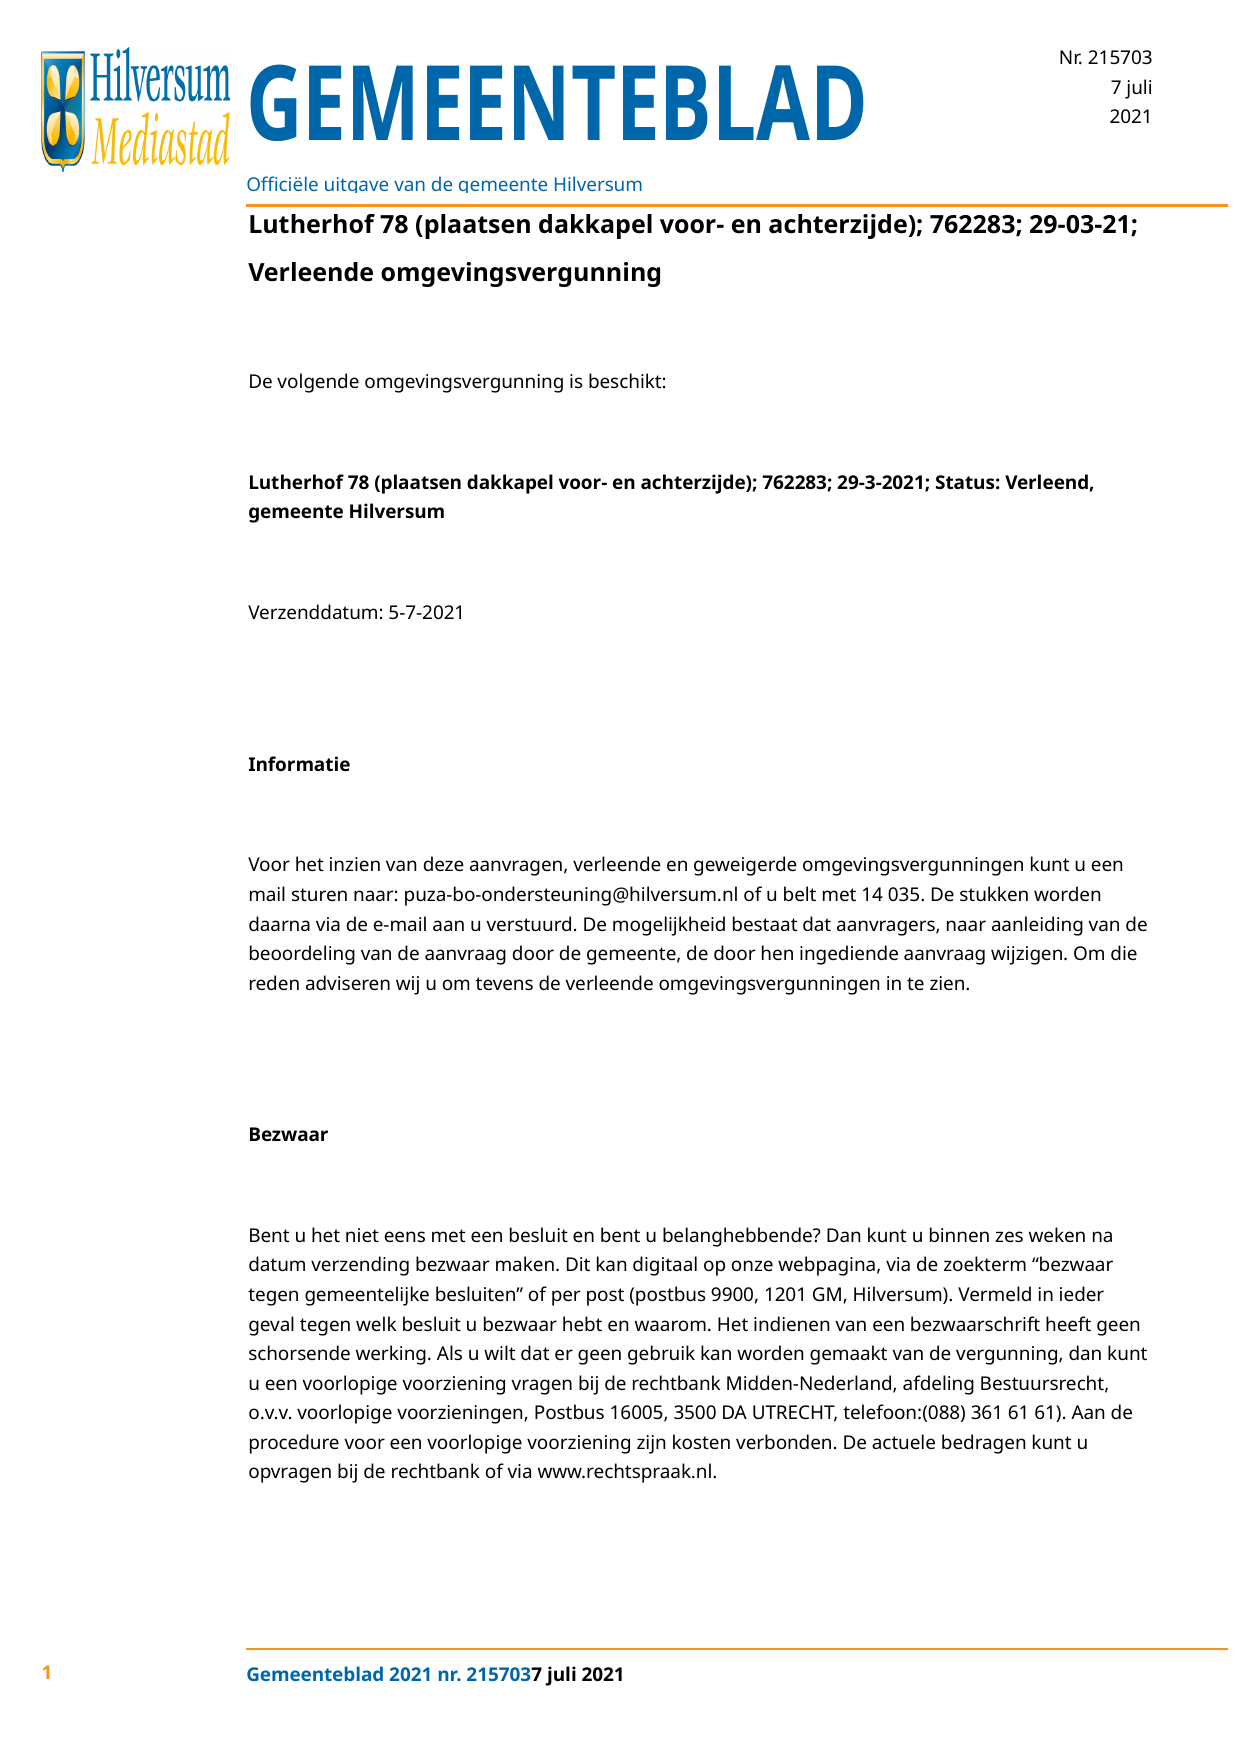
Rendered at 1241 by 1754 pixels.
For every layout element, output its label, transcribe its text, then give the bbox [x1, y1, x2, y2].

text Bent u het niet eens met een besluit en bent u belanghebbende? Dan kunt u binnen zes weken na datum verzending bezwaar maken. Dit kan digitaal op onze webpagina, via de zoekterm “bezwaar tegen gemeentelijke besluiten” of per post (postbus 9900, 1201 GM, Hilversum). Vermeld in ieder geval tegen welk besluit u bezwaar hebt en waarom. Het indienen van een bezwaarschrift heeft geen schorsende werking. Als u wilt dat er geen gebruik kan worden gemaakt van de vergunning, dan kunt u een voorlopige voorziening vragen bij de rechtbank Midden-Nederland, afdeling Bestuursrecht, o.v.v. voorlopige voorzieningen, Postbus 16005, 3500 DA UTRECHT, telefoon:(088) 361 61 61). Aan de procedure voor een voorlopige voorziening zijn kosten verbonden. De actuele bedragen kunt u opvragen bij de rechtbank of via www.rechtspraak.nl. [248, 1222, 1152, 1484]
text De volgende omgevingsvergunning is beschikt: [248, 368, 1152, 394]
text Lutherhof 78 (plaatsen dakkapel voor- en achterzijde); 762283; 29-03-21; Verleende omgevingsvergunning [248, 207, 1152, 288]
text Bezwaar [248, 1121, 1152, 1147]
picture [41, 47, 231, 172]
text Verzenddatum: 5-7-2021 [248, 599, 1152, 625]
text Lutherhof 78 (plaatsen dakkapel voor- en achterzijde); 762283; 29-3-2021; Status: Verleend, gemeente Hilversum [248, 469, 1152, 524]
text Informatie [248, 751, 1152, 777]
text Voor het inzien van deze aanvragen, verleende en geweigerde omgevingsvergunningen kunt u een mail sturen naar: puza-bo-ondersteuning@hilversum.nl of u belt met 14 035. De stukken worden daarna via de e-mail aan u verstuurd. De mogelijkheid bestaat dat aanvragers, naar aanleiding van de beoordeling van de aanvraag door de gemeente, de door hen ingediende aanvraag wijzigen. Om die reden adviseren wij u om tevens de verleende omgevingsvergunningen in te zien. [248, 852, 1152, 996]
